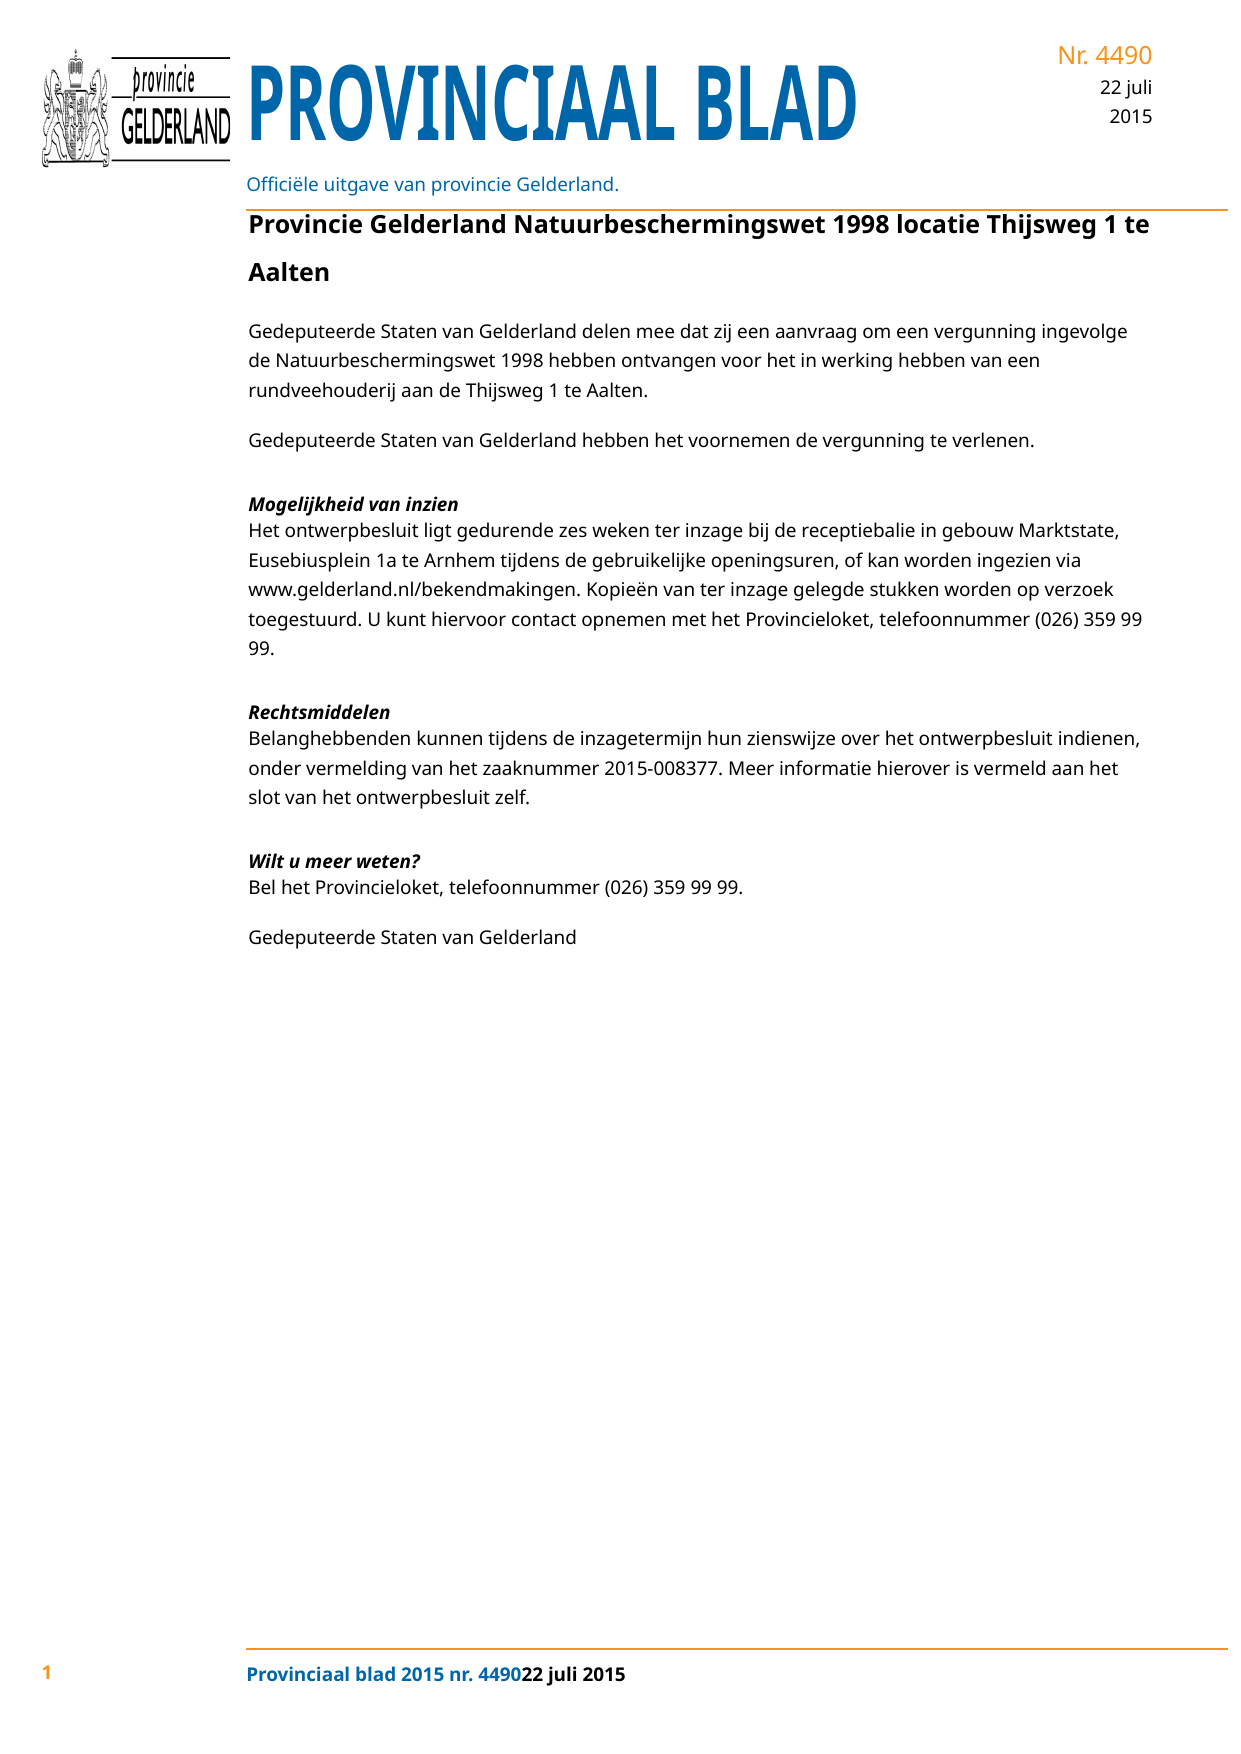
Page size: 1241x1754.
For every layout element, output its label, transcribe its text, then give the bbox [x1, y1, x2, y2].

text Het ontwerpbesluit ligt gedurende zes weken ter inzage bij de receptiebalie in gebouw Marktstate, Eusebiusplein 1a te Arnhem tijdens de gebruikelijke openingsuren, of kan worden ingezien via www.gelderland.nl/bekendmakingen. Kopieën van ter inzage gelegde stukken worden op verzoek toegestuurd. U kunt hiervoor contact opnemen met het Provincieloket, telefoonnummer (026) 359 99 99. [248, 517, 1152, 661]
text Rechtsmiddelen [248, 699, 1152, 725]
text Bel het Provincieloket, telefoonnummer (026) 359 99 99. [248, 874, 1152, 900]
text Gedeputeerde Staten van Gelderland [248, 924, 1152, 950]
text Gedeputeerde Staten van Gelderland hebben het voornemen de vergunning te verlenen. [248, 427, 1152, 453]
text Belanghebbenden kunnen tijdens de inzagetermijn hun zienswijze over het ontwerpbesluit indienen, onder vermelding van het zaaknummer 2015-008377. Meer informatie hierover is vermeld aan het slot van het ontwerpbesluit zelf. [248, 725, 1152, 810]
picture [41, 47, 231, 172]
text Provincie Gelderland Natuurbeschermingswet 1998 locatie Thijsweg 1 te Aalten [248, 211, 1152, 288]
text Mogelijkheid van inzien [248, 491, 1152, 517]
text Wilt u meer weten? [248, 848, 1152, 874]
text Gedeputeerde Staten van Gelderland delen mee dat zij een aanvraag om een vergunning ingevolge de Natuurbeschermingswet 1998 hebben ontvangen voor het in werking hebben van een rundveehouderij aan de Thijsweg 1 te Aalten. [248, 318, 1152, 403]
